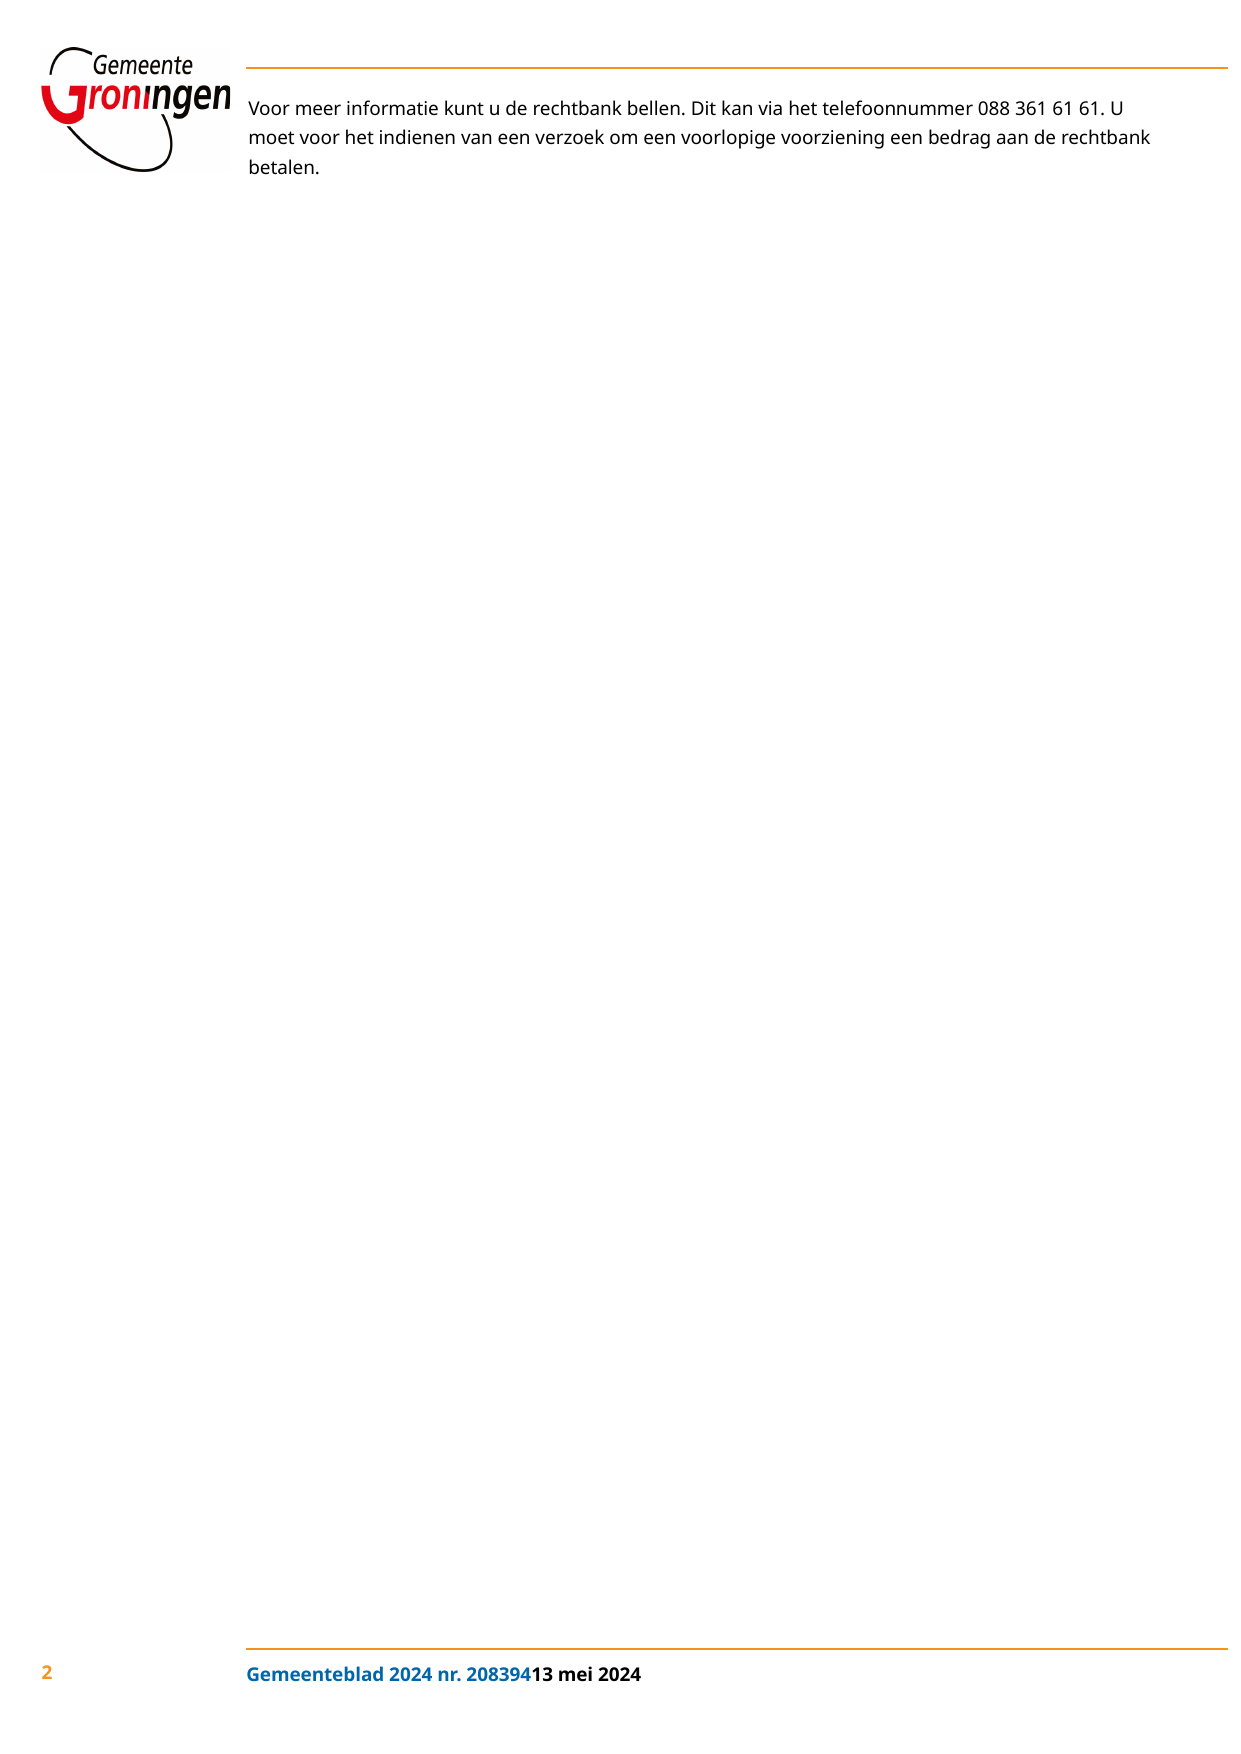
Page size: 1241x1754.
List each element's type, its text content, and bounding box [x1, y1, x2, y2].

text Voor meer informatie kunt u de rechtbank bellen. Dit kan via het telefoonnummer 088 361 61 61. U moet voor het indienen van een verzoek om een voorlopige voorziening een bedrag aan de rechtbank betalen. [248, 95, 1152, 180]
picture [41, 47, 231, 172]
